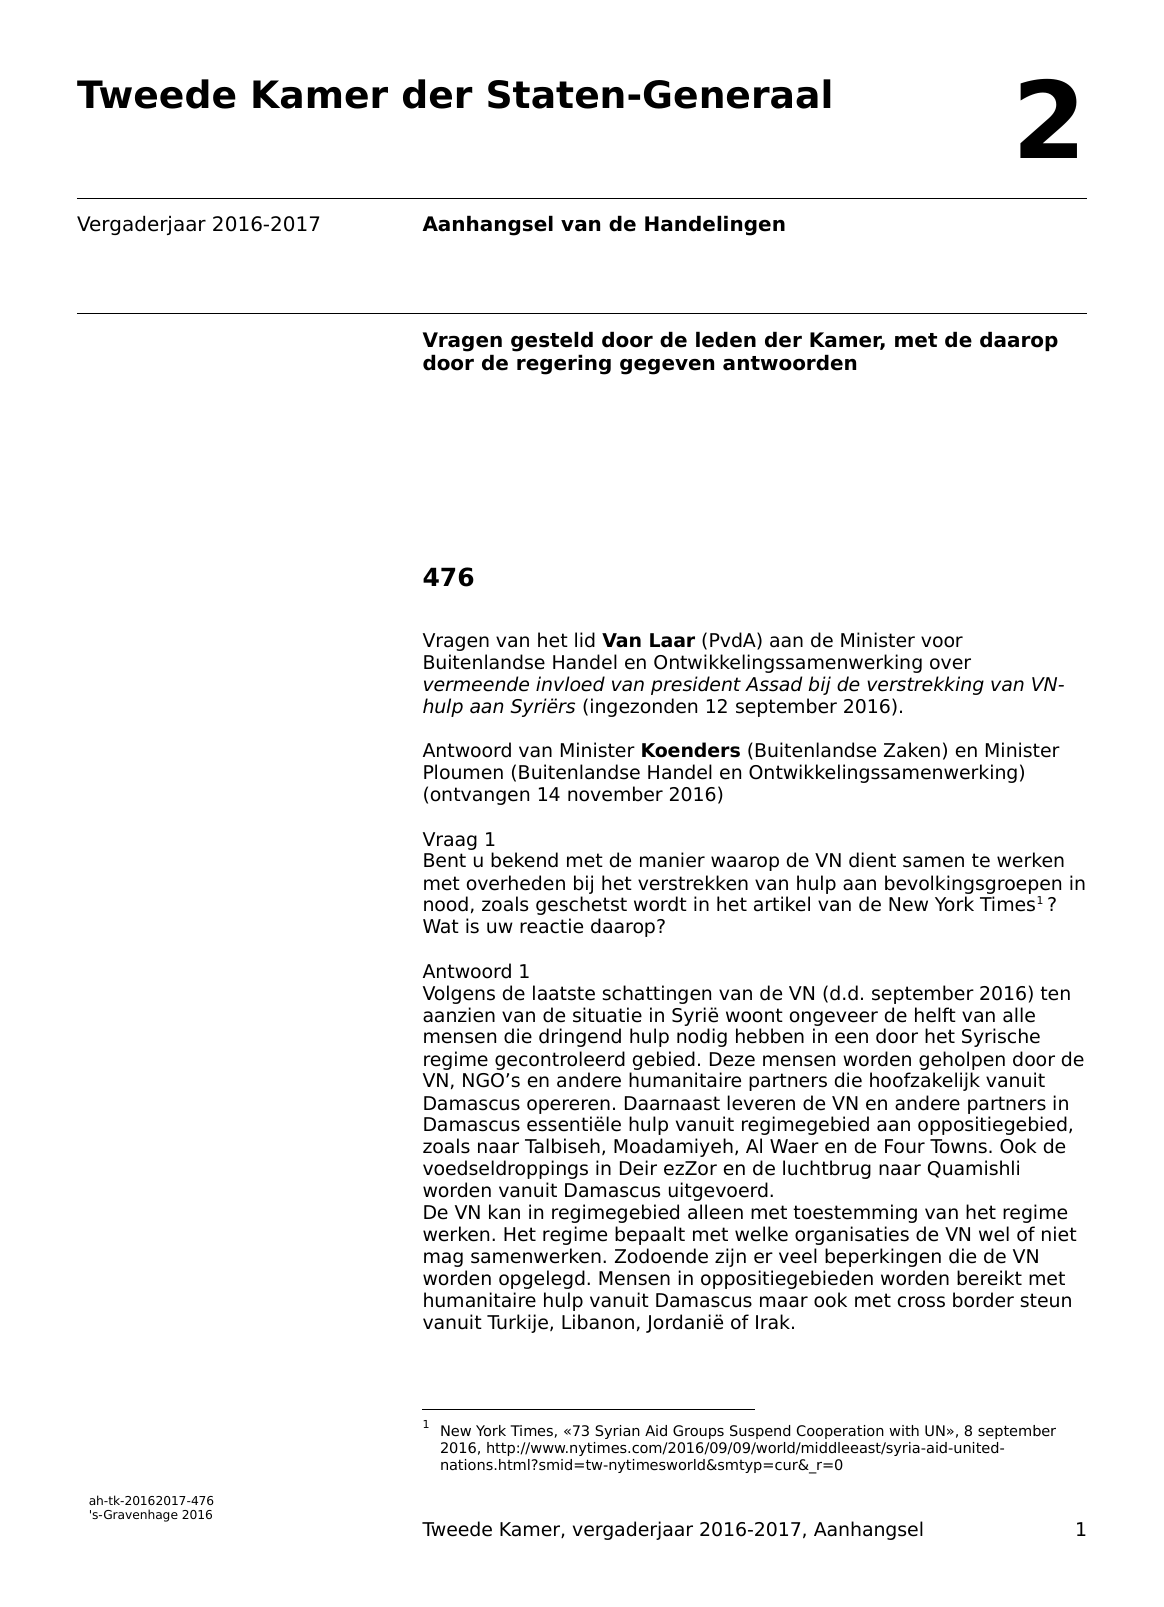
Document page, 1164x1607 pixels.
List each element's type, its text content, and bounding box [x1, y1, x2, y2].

text Antwoord van Minister Koenders (Buitenlandse Zaken) en Minister Ploumen (Buitenlandse Handel en Ontwikkelingssamenwerking) (ontvangen 14 november 2016) [422, 740, 1087, 806]
table_header Tweede Kamer der Staten-Generaal [77, 59, 886, 198]
table_cell Vragen gesteld door de leden der Kamer, met de daarop door de regering gegeven antwoorden [422, 314, 1087, 375]
text 476 [422, 563, 1087, 592]
table_header 2 [886, 59, 1087, 198]
text Vragen van het lid Van Laar (PvdA) aan de Minister voor Buitenlandse Handel en Ontwikkelingssamenwerking over vermeende invloed van president Assad bij de verstrekking van VN-hulp aan Syriërs (ingezonden 12 september 2016). [422, 630, 1087, 718]
table_cell [77, 314, 422, 375]
text De VN kan in regimegebied alleen met toestemming van het regime werken. Het regime bepaalt met welke organisaties de VN wel of niet mag samenwerken. Zodoende zijn er veel beperkingen die de VN worden opgelegd. Mensen in oppositiegebieden worden bereikt met humanitaire hulp vanuit Damascus maar ook met cross border steun vanuit Turkije, Libanon, Jordanië of Irak. [422, 1202, 1087, 1334]
text New York Times, «73 Syrian Aid Groups Suspend Cooperation with UN», 8 september 2016, http://www.nytimes.com/2016/09/09/world/middleeast/syria-aid-united-nations.html?smid=tw-nytimesworld&smtyp=cur&_r=0 [422, 1418, 1087, 1474]
text Vraag 1 [422, 828, 1087, 850]
table_cell Aanhangsel van de Handelingen [422, 199, 1087, 313]
text Volgens de laatste schattingen van de VN (d.d. september 2016) ten aanzien van de situatie in Syrië woont ongeveer de helft van alle mensen die dringend hulp nodig hebben in een door het Syrische regime gecontroleerd gebied. Deze mensen worden geholpen door de VN, NGO’s en andere humanitaire partners die hoofzakelijk vanuit Damascus opereren. Daarnaast leveren de VN en andere partners in Damascus essentiële hulp vanuit regimegebied aan oppositiegebied, zoals naar Talbiseh, Moadamiyeh, Al Waer en de Four Towns. Ook de voedseldroppings in Deir ezZor en de luchtbrug naar Quamishli worden vanuit Damascus uitgevoerd. [422, 982, 1087, 1202]
table_cell Vergaderjaar 2016-2017 [77, 199, 422, 313]
text ah-tk-20162017-476 [88, 1494, 323, 1508]
text Antwoord 1 [422, 961, 1087, 982]
text Bent u bekend met de manier waarop de VN dient samen te werken met overheden bij het verstrekken van hulp aan bevolkingsgroepen in nood, zoals geschetst wordt in het artikel van de New York Times? Wat is uw reactie daarop? [422, 850, 1087, 938]
text 's-Gravenhage 2016 [88, 1508, 323, 1522]
